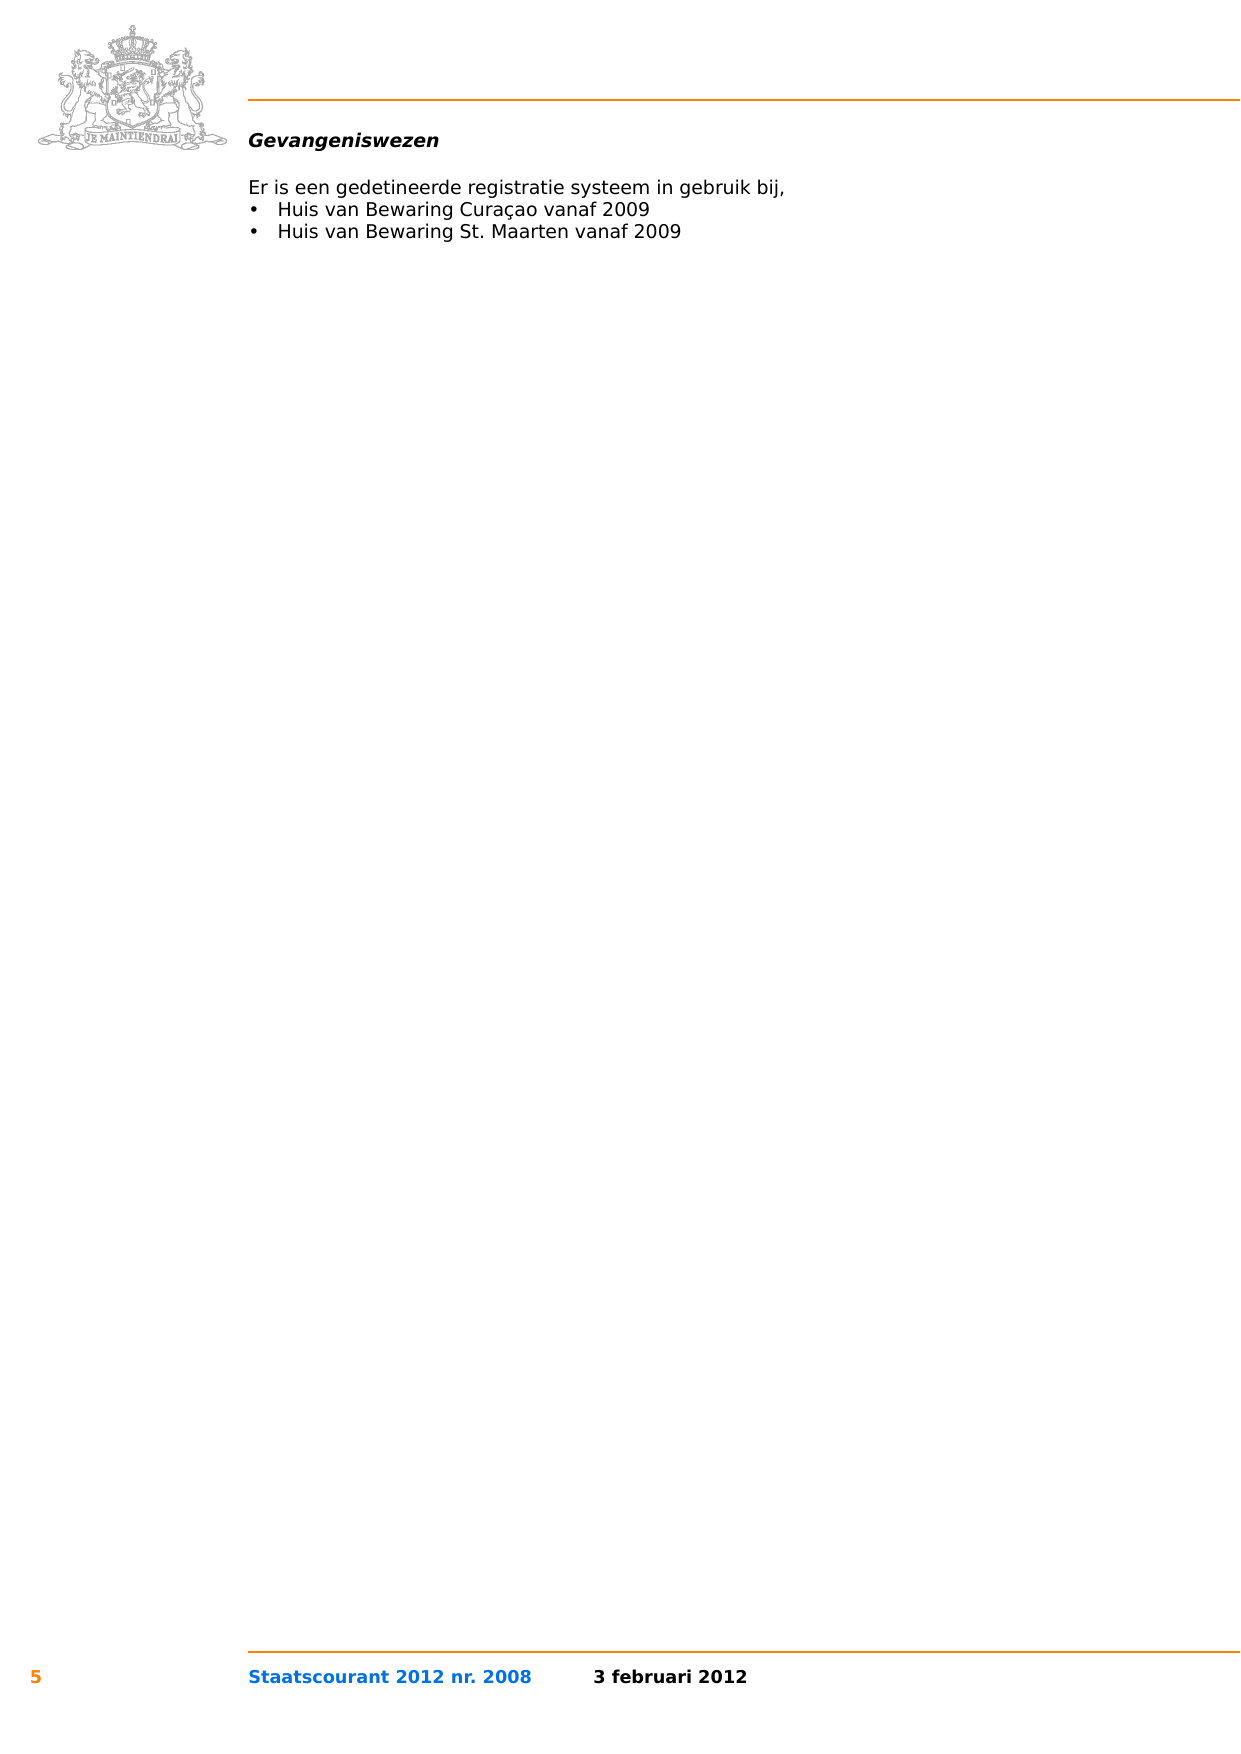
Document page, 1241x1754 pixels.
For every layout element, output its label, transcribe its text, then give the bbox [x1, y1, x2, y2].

picture [38, 25, 227, 150]
subtitle Gevangeniswezen [248, 130, 1163, 152]
text • Huis van Bewaring Curaçao vanaf 2009 [248, 199, 1163, 221]
text Er is een gedetineerde registratie systeem in gebruik bij, [248, 177, 1163, 199]
text • Huis van Bewaring St. Maarten vanaf 2009 [248, 221, 1163, 243]
